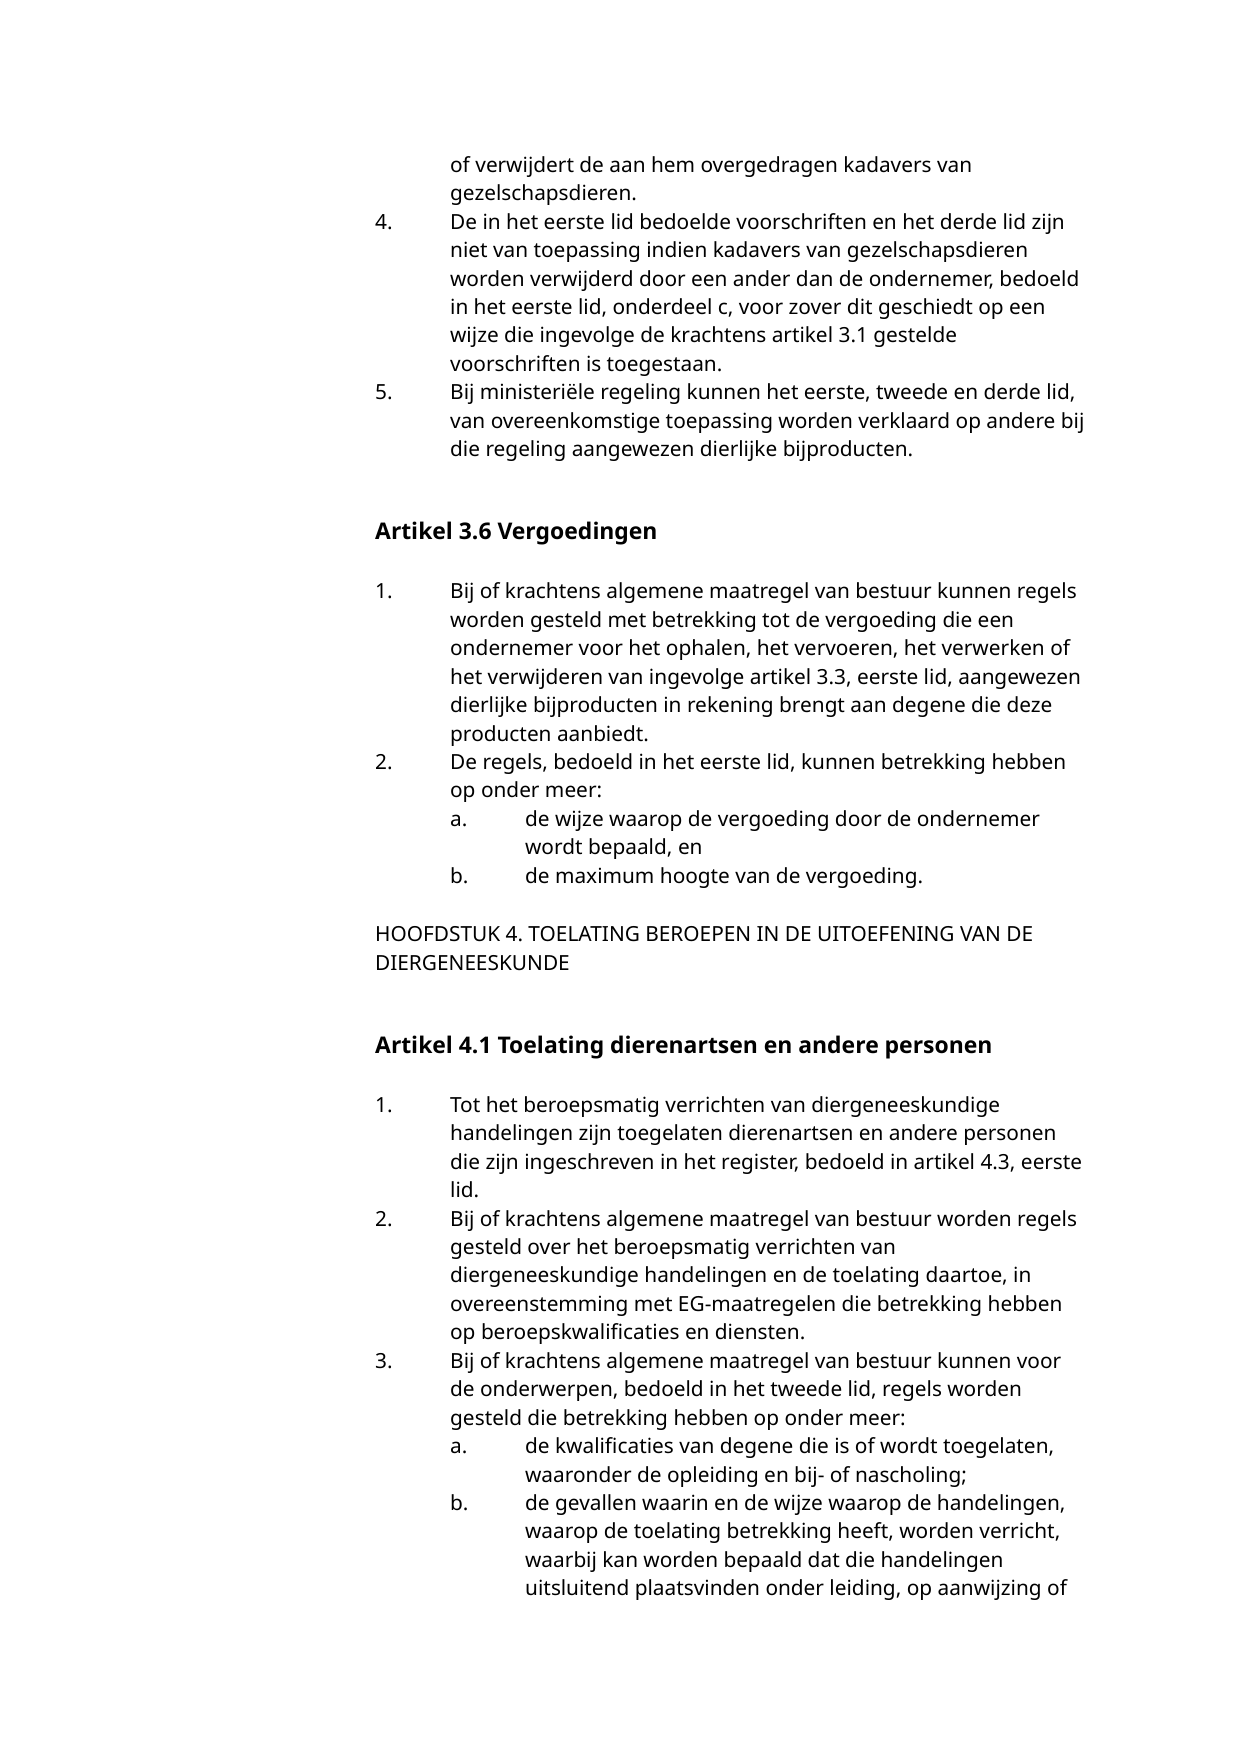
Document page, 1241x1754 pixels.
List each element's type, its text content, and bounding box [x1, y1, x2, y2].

list De in het eerste lid bedoelde voorschriften en het derde lid zijn niet van toepassing indien kadavers van gezelschapsdieren worden verwijderd door een ander dan de ondernemer, bedoeld in het eerste lid, onderdeel c, voor zover dit geschiedt op een wijze die ingevolge de krachtens artikel 3.1 gestelde voorschriften is toegestaan. [375, 207, 1090, 377]
list Bij of krachtens algemene maatregel van bestuur worden regels gesteld over het beroepsmatig verrichten van diergeneeskundige handelingen en de toelating daartoe, in overeenstemming met EG-maatregelen die betrekking hebben op beroepskwalificaties en diensten. [375, 1204, 1090, 1346]
list de gevallen waarin en de wijze waarop de handelingen, waarop de toelating betrekking heeft, worden verricht, waarbij kan worden bepaald dat die handelingen uitsluitend plaatsvinden onder leiding, op aanwijzing of [450, 1488, 1090, 1602]
list de kwalificaties van degene die is of wordt toegelaten, waaronder de opleiding en bij- of nascholing; [450, 1431, 1090, 1488]
list de maximum hoogte van de vergoeding. [450, 861, 1090, 889]
list Bij of krachtens algemene maatregel van bestuur kunnen voor de onderwerpen, bedoeld in het tweede lid, regels worden gesteld die betrekking hebben op onder meer: [375, 1346, 1090, 1431]
list de wijze waarop de vergoeding door de ondernemer wordt bepaald, en [450, 804, 1090, 861]
list Bij of krachtens algemene maatregel van bestuur kunnen regels worden gesteld met betrekking tot de vergoeding die een ondernemer voor het ophalen, het vervoeren, het verwerken of het verwijderen van ingevolge artikel 3.3, eerste lid, aangewezen dierlijke bijproducten in rekening brengt aan degene die deze producten aanbiedt. [375, 577, 1090, 747]
subtitle HOOFDSTUK 4. TOELATING BEROEPEN IN DE UITOEFENING VAN DE DIERGENEESKUNDE [375, 919, 1090, 976]
list De regels, bedoeld in het eerste lid, kunnen betrekking hebben op onder meer: [375, 747, 1090, 804]
list Tot het beroepsmatig verrichten van diergeneeskundige handelingen zijn toegelaten dierenartsen en andere personen die zijn ingeschreven in het register, bedoeld in artikel 4.3, eerste lid. [375, 1090, 1090, 1204]
list of verwijdert de aan hem overgedragen kadavers van gezelschapsdieren. [375, 150, 1090, 207]
list Bij ministeriële regeling kunnen het eerste, tweede en derde lid, van overeenkomstige toepassing worden verklaard op andere bij die regeling aangewezen dierlijke bijproducten. [375, 377, 1090, 463]
subtitle Artikel 4.1 Toelating dierenartsen en andere personen [375, 1029, 1090, 1060]
subtitle Artikel 3.6 Vergoedingen [375, 515, 1090, 547]
